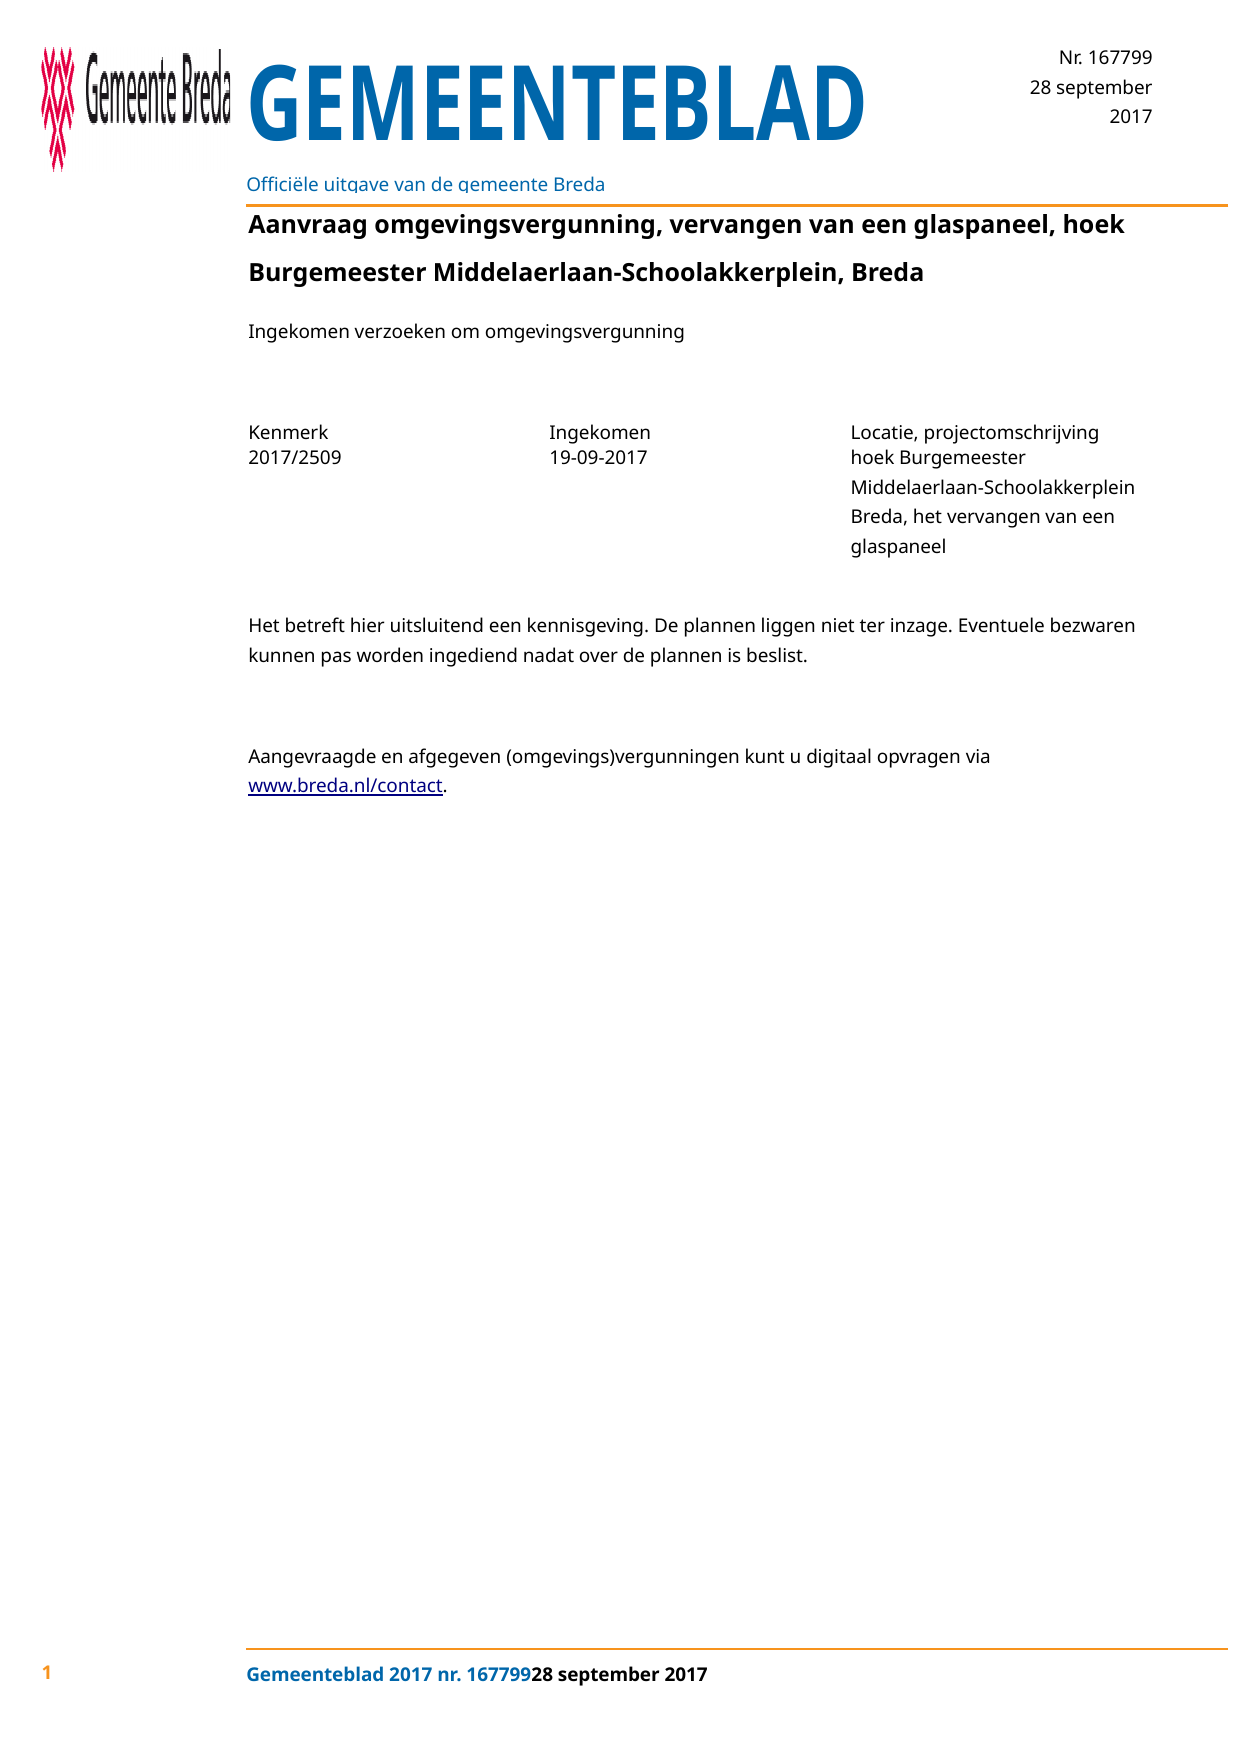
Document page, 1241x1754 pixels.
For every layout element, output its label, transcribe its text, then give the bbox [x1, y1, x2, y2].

table_cell 2017/2509 [248, 445, 549, 559]
picture [41, 47, 231, 172]
text Aanvraag omgevingsvergunning, vervangen van een glaspaneel, hoek Burgemeester Middelaerlaan-Schoolakkerplein, Breda [248, 207, 1152, 288]
text Aangevraagde en afgegeven (omgevings)vergunningen kunt u digitaal opvragen via www.breda.nl/contact. [248, 743, 1152, 798]
table_cell 19-09-2017 [549, 445, 850, 559]
table_header Locatie, projectomschrijving [850, 419, 1152, 444]
text Ingekomen verzoeken om omgevingsvergunning [248, 318, 1152, 344]
table_cell hoek Burgemeester Middelaerlaan-Schoolakkerplein Breda, het vervangen van een glaspaneel [850, 445, 1152, 559]
table_header Kenmerk [248, 419, 549, 444]
text Het betreft hier uitsluitend een kennisgeving. De plannen liggen niet ter inzage. Eventuele bezwaren kunnen pas worden ingediend nadat over de plannen is beslist. [248, 613, 1152, 668]
table_header Ingekomen [549, 419, 850, 444]
